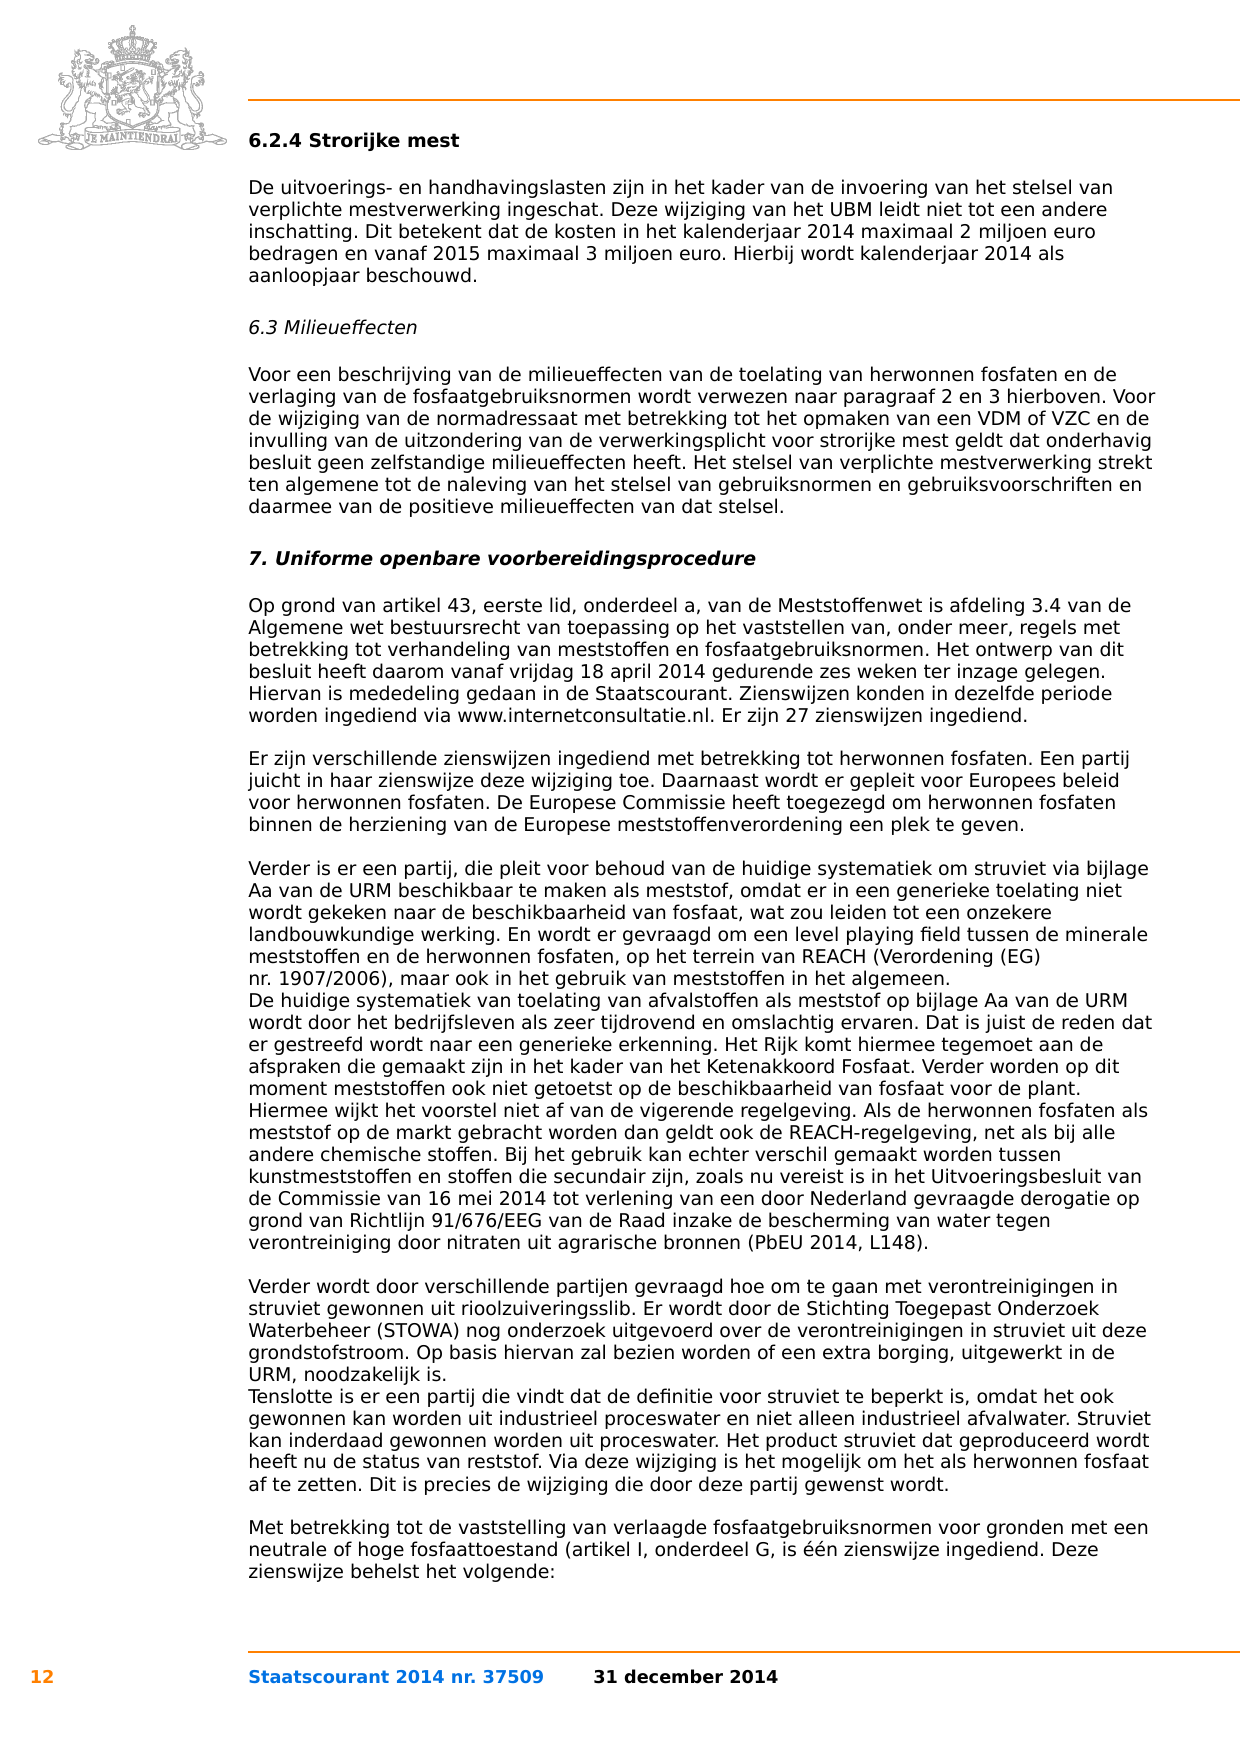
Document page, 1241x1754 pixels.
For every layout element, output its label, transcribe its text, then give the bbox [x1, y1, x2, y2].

text De uitvoerings- en handhavingslasten zijn in het kader van de invoering van het stelsel van verplichte mestverwerking ingeschat. Deze wijziging van het UBM leidt niet tot een andere inschatting. Dit betekent dat de kosten in het kalenderjaar 2014 maximaal 2 miljoen euro bedragen en vanaf 2015 maximaal 3 miljoen euro. Hierbij wordt kalenderjaar 2014 als aanloopjaar beschouwd. [248, 177, 1163, 287]
text Met betrekking tot de vaststelling van verlaagde fosfaatgebruiksnormen voor gronden met een neutrale of hoge fosfaattoestand (artikel I, onderdeel G, is één zienswijze ingediend. Deze zienswijze behelst het volgende: [248, 1517, 1163, 1583]
subtitle 6.2.4 Strorijke mest [248, 130, 1163, 152]
subtitle 6.3 Milieueffecten [248, 317, 1163, 339]
text De huidige systematiek van toelating van afvalstoffen als meststof op bijlage Aa van de URM wordt door het bedrijfsleven als zeer tijdrovend en omslachtig ervaren. Dat is juist de reden dat er gestreefd wordt naar een generieke erkenning. Het Rijk komt hiermee tegemoet aan de afspraken die gemaakt zijn in het kader van het Ketenakkoord Fosfaat. Verder worden op dit moment meststoffen ook niet getoetst op de beschikbaarheid van fosfaat voor de plant. Hiermee wijkt het voorstel niet af van de vigerende regelgeving. Als de herwonnen fosfaten als meststof op de markt gebracht worden dan geldt ook de REACH-regelgeving, net als bij alle andere chemische stoffen. Bij het gebruik kan echter verschil gemaakt worden tussen kunstmeststoffen en stoffen die secundair zijn, zoals nu vereist is in het Uitvoeringsbesluit van de Commissie van 16 mei 2014 tot verlening van een door Nederland gevraagde derogatie op grond van Richtlijn 91/676/EEG van de Raad inzake de bescherming van water tegen verontreiniging door nitraten uit agrarische bronnen (PbEU 2014, L148). [248, 990, 1163, 1254]
subtitle 7. Uniforme openbare voorbereidingsprocedure [248, 548, 1163, 569]
text Voor een beschrijving van de milieueffecten van de toelating van herwonnen fosfaten en de verlaging van de fosfaatgebruiksnormen wordt verwezen naar paragraaf 2 en 3 hierboven. Voor de wijziging van de normadressaat met betrekking tot het opmaken van een VDM of VZC en de invulling van de uitzondering van de verwerkingsplicht voor strorijke mest geldt dat onderhavig besluit geen zelfstandige milieueffecten heeft. Het stelsel van verplichte mestverwerking strekt ten algemene tot de naleving van het stelsel van gebruiksnormen en gebruiksvoorschriften en daarmee van de positieve milieueffecten van dat stelsel. [248, 364, 1163, 518]
text Verder is er een partij, die pleit voor behoud van de huidige systematiek om struviet via bijlage Aa van de URM beschikbaar te maken als meststof, omdat er in een generieke toelating niet wordt gekeken naar de beschikbaarheid van fosfaat, wat zou leiden tot een onzekere landbouwkundige werking. En wordt er gevraagd om een level playing field tussen de minerale meststoffen en de herwonnen fosfaten, op het terrein van REACH (Verordening (EG) nr. 1907/2006), maar ook in het gebruik van meststoffen in het algemeen. [248, 858, 1163, 990]
text Verder wordt door verschillende partijen gevraagd hoe om te gaan met verontreinigingen in struviet gewonnen uit rioolzuiveringsslib. Er wordt door de Stichting Toegepast Onderzoek Waterbeheer (STOWA) nog onderzoek uitgevoerd over de verontreinigingen in struviet uit deze grondstofstroom. Op basis hiervan zal bezien worden of een extra borging, uitgewerkt in de URM, noodzakelijk is. [248, 1276, 1163, 1386]
text Er zijn verschillende zienswijzen ingediend met betrekking tot herwonnen fosfaten. Een partij juicht in haar zienswijze deze wijziging toe. Daarnaast wordt er gepleit voor Europees beleid voor herwonnen fosfaten. De Europese Commissie heeft toegezegd om herwonnen fosfaten binnen de herziening van de Europese meststoffenverordening een plek te geven. [248, 748, 1163, 836]
text Tenslotte is er een partij die vindt dat de definitie voor struviet te beperkt is, omdat het ook gewonnen kan worden uit industrieel proceswater en niet alleen industrieel afvalwater. Struviet kan inderdaad gewonnen worden uit proceswater. Het product struviet dat geproduceerd wordt heeft nu de status van reststof. Via deze wijziging is het mogelijk om het als herwonnen fosfaat af te zetten. Dit is precies de wijziging die door deze partij gewenst wordt. [248, 1386, 1163, 1495]
picture [38, 25, 227, 150]
text Op grond van artikel 43, eerste lid, onderdeel a, van de Meststoffenwet is afdeling 3.4 van de Algemene wet bestuursrecht van toepassing op het vaststellen van, onder meer, regels met betrekking tot verhandeling van meststoffen en fosfaatgebruiksnormen. Het ontwerp van dit besluit heeft daarom vanaf vrijdag 18 april 2014 gedurende zes weken ter inzage gelegen. Hiervan is mededeling gedaan in de Staatscourant. Zienswijzen konden in dezelfde periode worden ingediend via www.internetconsultatie.nl. Er zijn 27 zienswijzen ingediend. [248, 594, 1163, 726]
